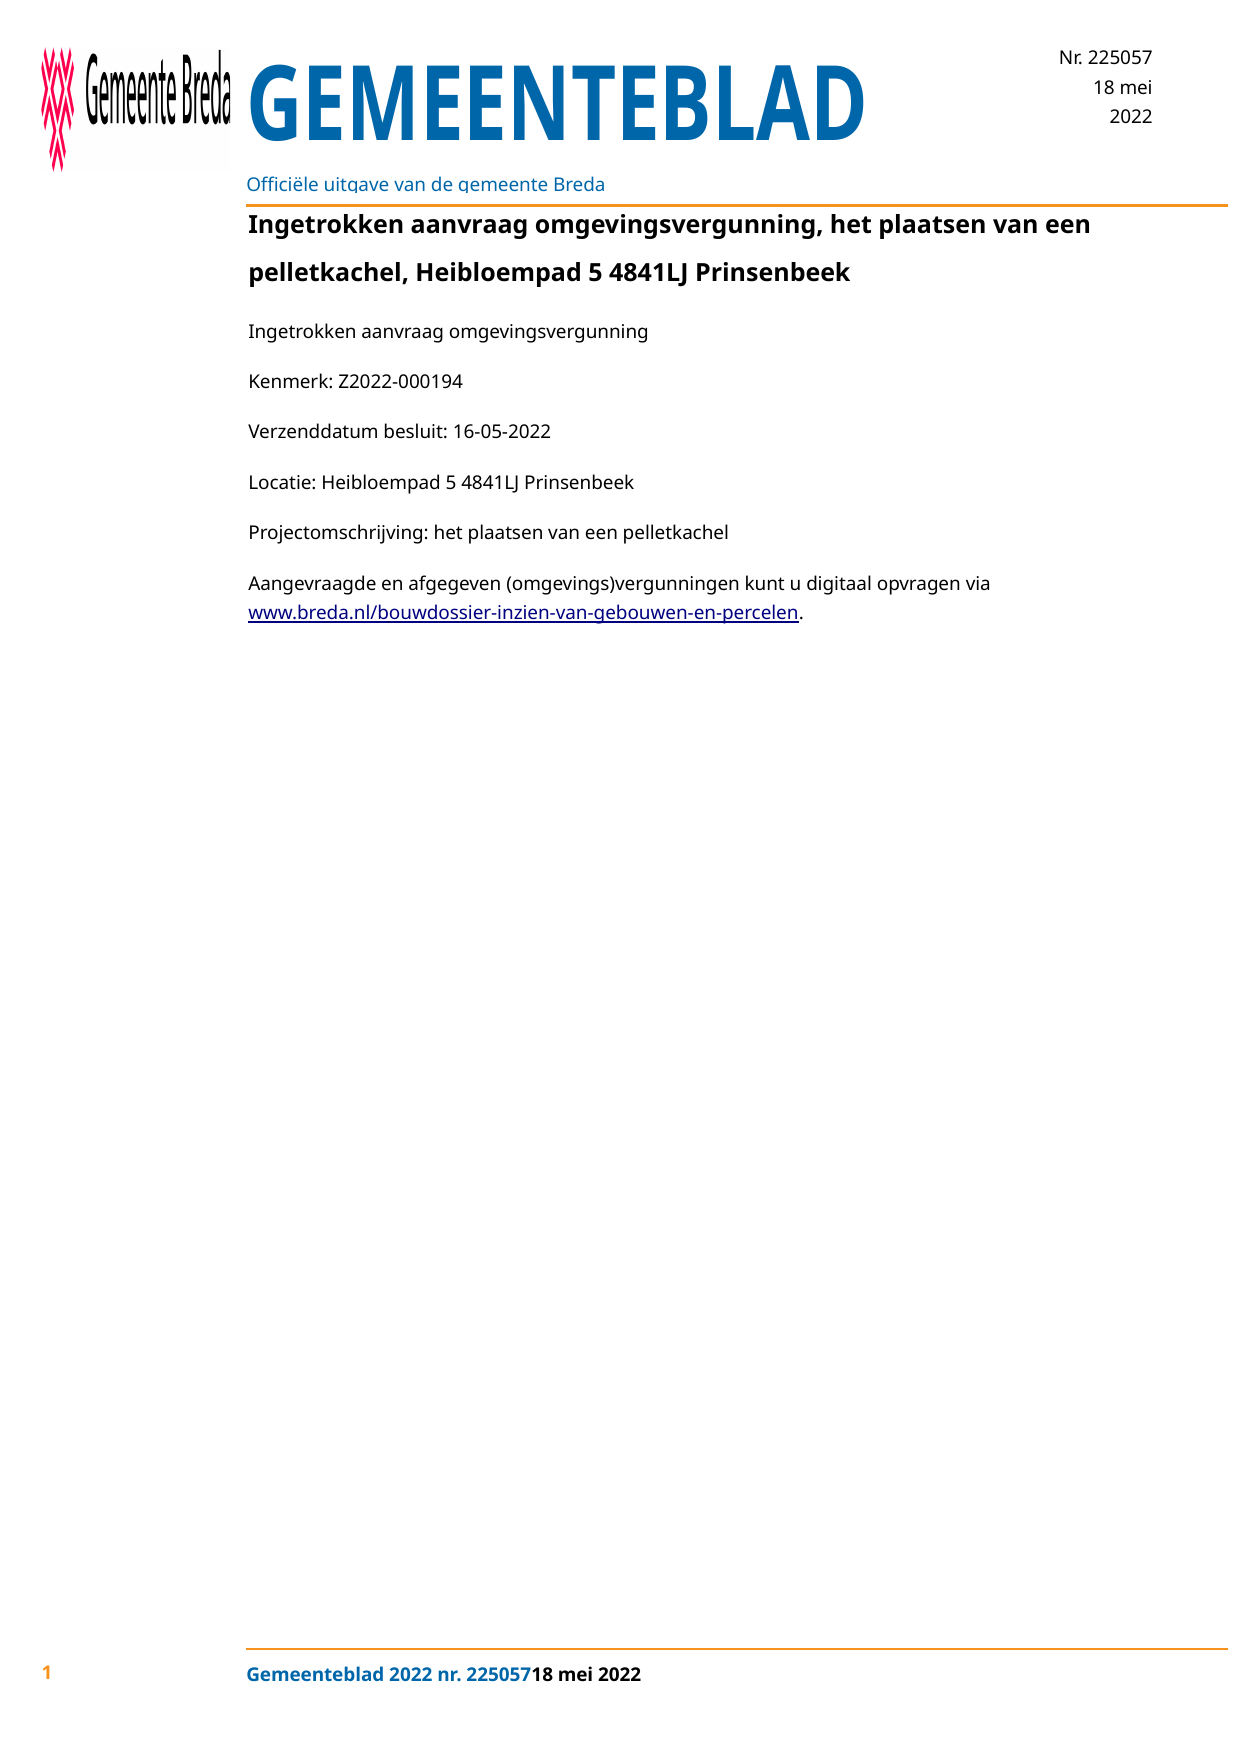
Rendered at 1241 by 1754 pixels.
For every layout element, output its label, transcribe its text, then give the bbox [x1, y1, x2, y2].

text Verzenddatum besluit: 16-05-2022 [248, 419, 1152, 444]
text Aangevraagde en afgegeven (omgevings)vergunningen kunt u digitaal opvragen via www.breda.nl/bouwdossier-inzien-van-gebouwen-en-percelen. [248, 570, 1152, 625]
text Projectomschrijving: het plaatsen van een pelletkachel [248, 519, 1152, 545]
text Locatie: Heibloempad 5 4841LJ Prinsenbeek [248, 469, 1152, 495]
text Kenmerk: Z2022-000194 [248, 368, 1152, 394]
picture [41, 47, 231, 172]
text Ingetrokken aanvraag omgevingsvergunning, het plaatsen van een pelletkachel, Heibloempad 5 4841LJ Prinsenbeek [248, 207, 1152, 288]
text Ingetrokken aanvraag omgevingsvergunning [248, 318, 1152, 344]
